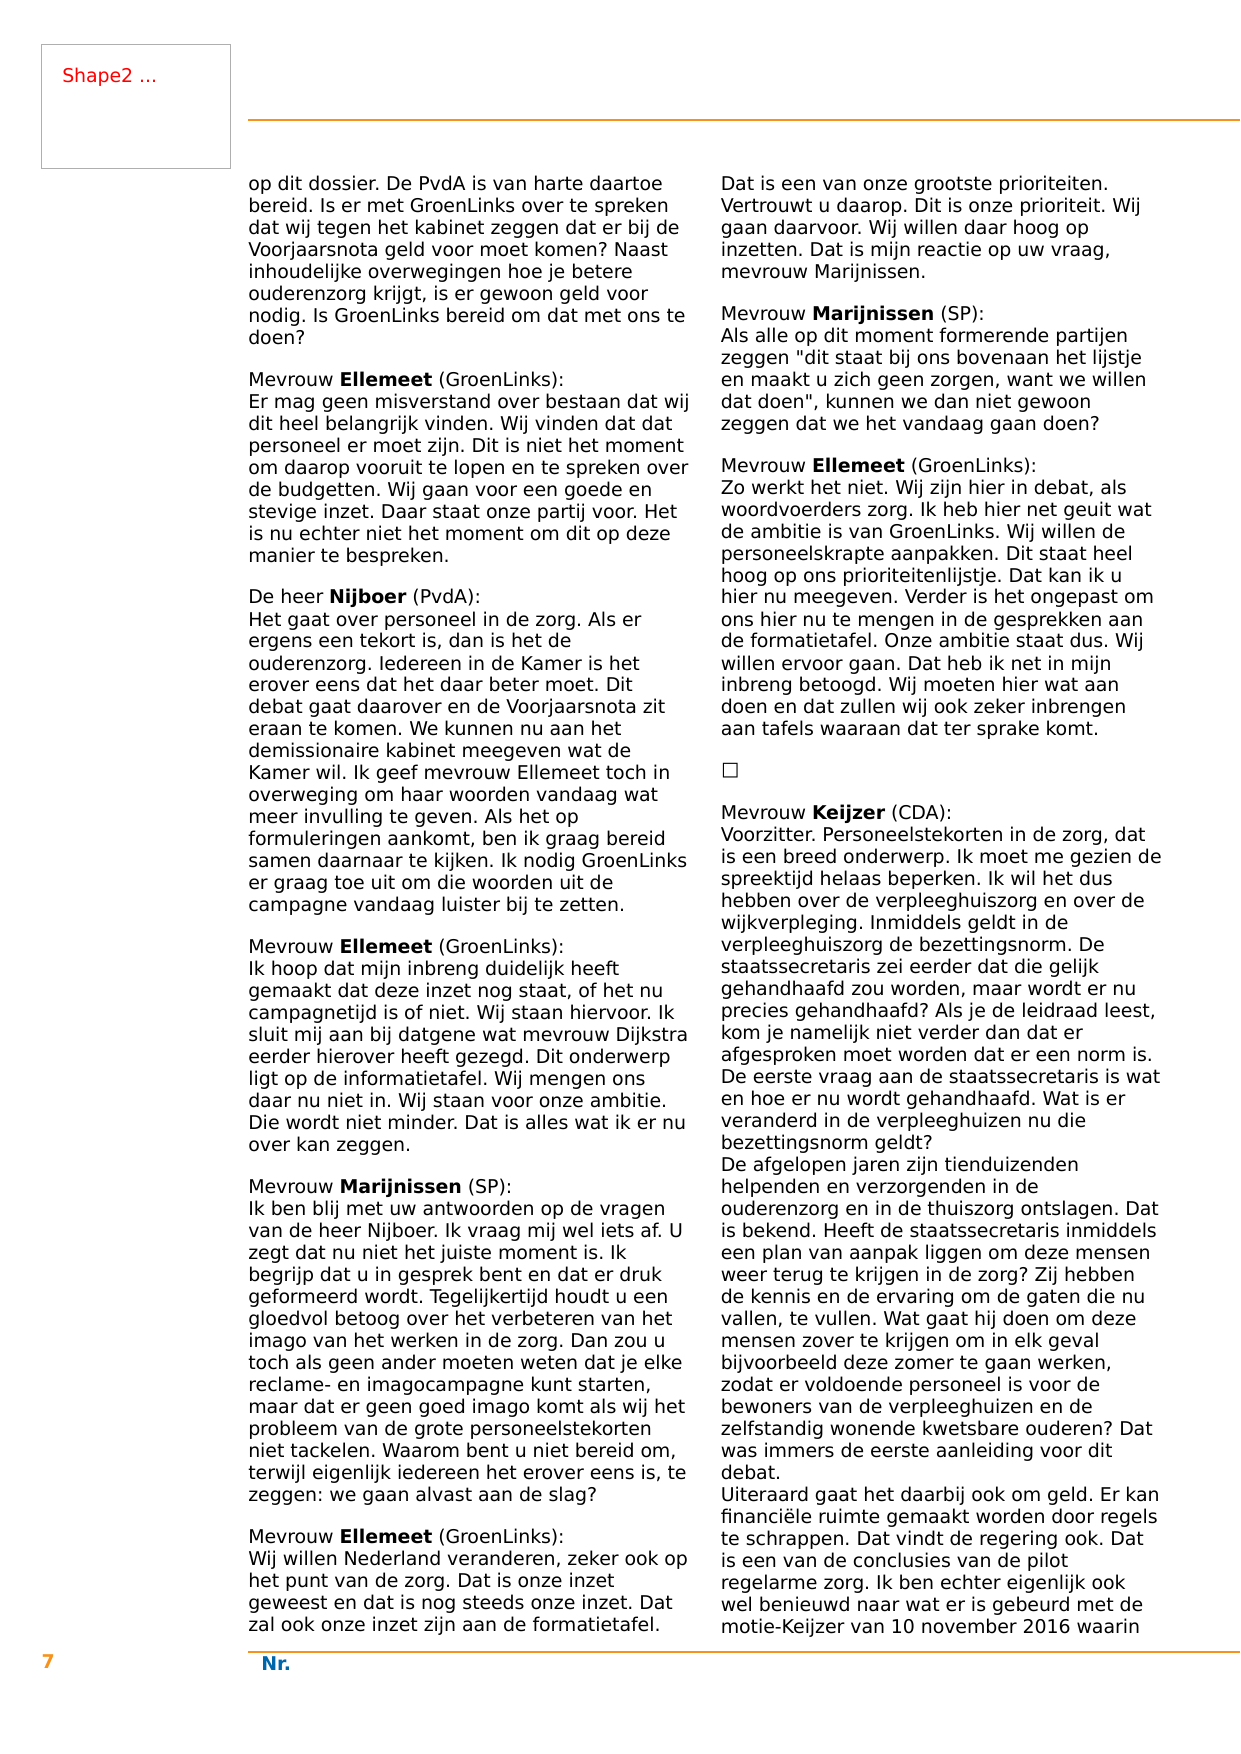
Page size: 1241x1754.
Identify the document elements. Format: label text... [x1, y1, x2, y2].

text Dat is een van onze grootste prioriteiten. Vertrouwt u daarop. Dit is onze prioriteit. Wij gaan daarvoor. Wij willen daar hoog op inzetten. Dat is mijn reactie op uw vraag, mevrouw Marijnissen. [721, 173, 1163, 283]
text De afgelopen jaren zijn tienduizenden helpenden en verzorgenden in de ouderenzorg en in de thuiszorg ontslagen. Dat is bekend. Heeft de staatssecretaris inmiddels een plan van aanpak liggen om deze mensen weer terug te krijgen in de zorg? Zij hebben de kennis en de ervaring om de gaten die nu vallen, te vullen. Wat gaat hij doen om deze mensen zover te krijgen om in elk geval bijvoorbeeld deze zomer te gaan werken, zodat er voldoende personeel is voor de bewoners van de verpleeghuizen en de zelfstandig wonende kwetsbare ouderen? Dat was immers de eerste aanleiding voor dit debat. [721, 1154, 1163, 1484]
text De heer Nijboer (PvdA): [248, 586, 691, 608]
text Mevrouw Marijnissen (SP): [721, 303, 1163, 325]
text Als alle op dit moment formerende partijen zeggen "dit staat bij ons bovenaan het lijstje en maakt u zich geen zorgen, want we willen dat doen", kunnen we dan niet gewoon zeggen dat we het vandaag gaan doen? [721, 325, 1163, 434]
text Mevrouw Ellemeet (GroenLinks): [248, 369, 691, 391]
text Wij willen Nederland veranderen, zeker ook op het punt van de zorg. Dat is onze inzet geweest en dat is nog steeds onze inzet. Dat zal ook onze inzet zijn aan de formatietafel. [248, 1548, 691, 1636]
text Ik hoop dat mijn inbreng duidelijk heeft gemaakt dat deze inzet nog staat, of het nu campagnetijd is of niet. Wij staan hiervoor. Ik sluit mij aan bij datgene wat mevrouw Dijkstra eerder hierover heeft gezegd. Dit onderwerp ligt op de informatietafel. Wij mengen ons daar nu niet in. Wij staan voor onze ambitie. Die wordt niet minder. Dat is alles wat ik er nu over kan zeggen. [248, 958, 691, 1156]
text Mevrouw Keijzer (CDA): [721, 802, 1163, 824]
text Voorzitter. Personeelstekorten in de zorg, dat is een breed onderwerp. Ik moet me gezien de spreektijd helaas beperken. Ik wil het dus hebben over de verpleeghuiszorg en over de wijkverpleging. Inmiddels geldt in de verpleeghuiszorg de bezettingsnorm. De staatssecretaris zei eerder dat die gelijk gehandhaafd zou worden, maar wordt er nu precies gehandhaafd? Als je de leidraad leest, kom je namelijk niet verder dan dat er afgesproken moet worden dat er een norm is. De eerste vraag aan de staatssecretaris is wat en hoe er nu wordt gehandhaafd. Wat is er veranderd in de verpleeghuizen nu die bezettingsnorm geldt? [721, 824, 1163, 1154]
text Mevrouw Ellemeet (GroenLinks): [248, 1526, 691, 1548]
text Er mag geen misverstand over bestaan dat wij dit heel belangrijk vinden. Wij vinden dat dat personeel er moet zijn. Dit is niet het moment om daarop vooruit te lopen en te spreken over de budgetten. Wij gaan voor een goede en stevige inzet. Daar staat onze partij voor. Het is nu echter niet het moment om dit op deze manier te bespreken. [248, 391, 691, 566]
text Mevrouw Ellemeet (GroenLinks): [248, 936, 691, 958]
text ⬜ [721, 760, 1163, 782]
text Zo werkt het niet. Wij zijn hier in debat, als woordvoerders zorg. Ik heb hier net geuit wat de ambitie is van GroenLinks. Wij willen de personeelskrapte aanpakken. Dit staat heel hoog op ons prioriteitenlijstje. Dat kan ik u hier nu meegeven. Verder is het ongepast om ons hier nu te mengen in de gesprekken aan de formatietafel. Onze ambitie staat dus. Wij willen ervoor gaan. Dat heb ik net in mijn inbreng betoogd. Wij moeten hier wat aan doen en dat zullen wij ook zeker inbrengen aan tafels waaraan dat ter sprake komt. [721, 477, 1163, 740]
text Het gaat over personeel in de zorg. Als er ergens een tekort is, dan is het de ouderenzorg. Iedereen in de Kamer is het erover eens dat het daar beter moet. Dit debat gaat daarover en de Voorjaarsnota zit eraan te komen. We kunnen nu aan het demissionaire kabinet meegeven wat de Kamer wil. Ik geef mevrouw Ellemeet toch in overweging om haar woorden vandaag wat meer invulling te geven. Als het op formuleringen aankomt, ben ik graag bereid samen daarnaar te kijken. Ik nodig GroenLinks er graag toe uit om die woorden uit de campagne vandaag luister bij te zetten. [248, 608, 691, 916]
text Uiteraard gaat het daarbij ook om geld. Er kan financiële ruimte gemaakt worden door regels te schrappen. Dat vindt de regering ook. Dat is een van de conclusies van de pilot regelarme zorg. Ik ben echter eigenlijk ook wel benieuwd naar wat er is gebeurd met de motie-Keijzer van 10 november 2016 waarin [721, 1484, 1163, 1637]
text op dit dossier. De PvdA is van harte daartoe bereid. Is er met GroenLinks over te spreken dat wij tegen het kabinet zeggen dat er bij de Voorjaarsnota geld voor moet komen? Naast inhoudelijke overwegingen hoe je betere ouderenzorg krijgt, is er gewoon geld voor nodig. Is GroenLinks bereid om dat met ons te doen? [248, 173, 691, 349]
text Ik ben blij met uw antwoorden op de vragen van de heer Nijboer. Ik vraag mij wel iets af. U zegt dat nu niet het juiste moment is. Ik begrijp dat u in gesprek bent en dat er druk geformeerd wordt. Tegelijkertijd houdt u een gloedvol betoog over het verbeteren van het imago van het werken in de zorg. Dan zou u toch als geen ander moeten weten dat je elke reclame- en imagocampagne kunt starten, maar dat er geen goed imago komt als wij het probleem van de grote personeelstekorten niet tackelen. Waarom bent u niet bereid om, terwijl eigenlijk iedereen het erover eens is, te zeggen: we gaan alvast aan de slag? [248, 1198, 691, 1506]
text Mevrouw Marijnissen (SP): [248, 1176, 691, 1198]
text Mevrouw Ellemeet (GroenLinks): [721, 454, 1163, 477]
